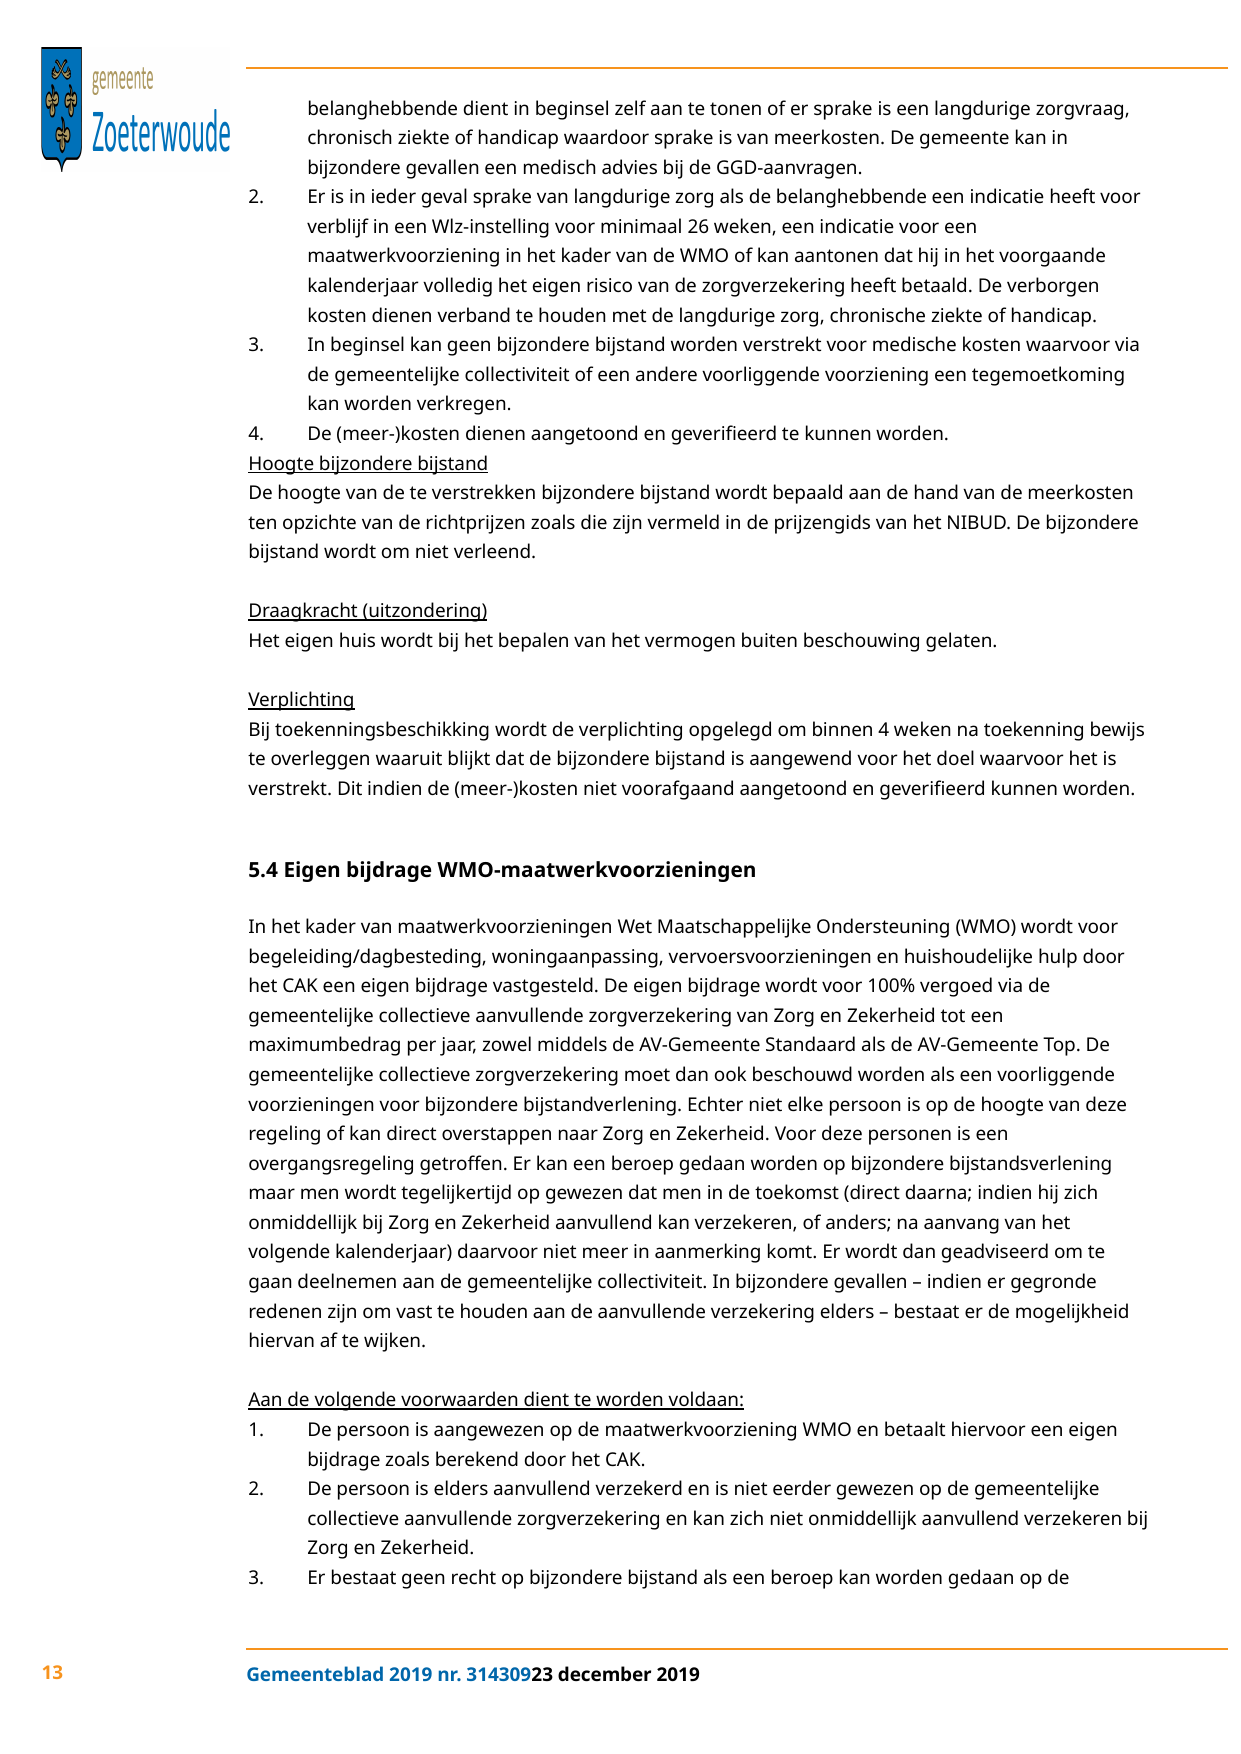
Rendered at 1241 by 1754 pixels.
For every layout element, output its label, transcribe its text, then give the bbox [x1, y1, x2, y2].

list In beginsel kan geen bijzondere bijstand worden verstrekt voor medische kosten waarvoor via de gemeentelijke collectiviteit of een andere voorliggende voorziening een tegemoetkoming kan worden verkregen. [248, 331, 1152, 416]
text Het eigen huis wordt bij het bepalen van het vermogen buiten beschouwing gelaten. [248, 627, 1152, 653]
picture [41, 47, 231, 172]
list De persoon is elders aanvullend verzekerd en is niet eerder gewezen op de gemeentelijke collectieve aanvullende zorgverzekering en kan zich niet onmiddellijk aanvullend verzekeren bij Zorg en Zekerheid. [248, 1475, 1152, 1560]
list Er is in ieder geval sprake van langdurige zorg als de belanghebbende een indicatie heeft voor verblijf in een Wlz-instelling voor minimaal 26 weken, een indicatie voor een maatwerkvoorziening in het kader van de WMO of kan aantonen dat hij in het voorgaande kalenderjaar volledig het eigen risico van de zorgverzekering heeft betaald. De verborgen kosten dienen verband te houden met de langdurige zorg, chronische ziekte of handicap. [248, 183, 1152, 328]
list De persoon is aangewezen op de maatwerkvoorziening WMO en betaalt hiervoor een eigen bijdrage zoals berekend door het CAK. [248, 1416, 1152, 1471]
text Hoogte bijzondere bijstand [248, 450, 1152, 476]
text Bij toekenningsbeschikking wordt de verplichting opgelegd om binnen 4 weken na toekenning bewijs te overleggen waaruit blijkt dat de bijzondere bijstand is aangewend voor het doel waarvoor het is verstrekt. Dit indien de (meer-)kosten niet voorafgaand aangetoond en geverifieerd kunnen worden. [248, 716, 1152, 801]
text In het kader van maatwerkvoorzieningen Wet Maatschappelijke Ondersteuning (WMO) wordt voor begeleiding/dagbesteding, woningaanpassing, vervoersvoorzieningen en huishoudelijke hulp door het CAK een eigen bijdrage vastgesteld. De eigen bijdrage wordt voor 100% vergoed via de gemeentelijke collectieve aanvullende zorgverzekering van Zorg en Zekerheid tot een maximumbedrag per jaar, zowel middels de AV-Gemeente Standaard als de AV-Gemeente Top. De gemeentelijke collectieve zorgverzekering moet dan ook beschouwd worden als een voorliggende voorzieningen voor bijzondere bijstandverlening. Echter niet elke persoon is op de hoogte van deze regeling of kan direct overstappen naar Zorg en Zekerheid. Voor deze personen is een overgangsregeling getroffen. Er kan een beroep gedaan worden op bijzondere bijstandsverlening maar men wordt tegelijkertijd op gewezen dat men in de toekomst (direct daarna; indien hij zich onmiddellijk bij Zorg en Zekerheid aanvullend kan verzekeren, of anders; na aanvang van het volgende kalenderjaar) daarvoor niet meer in aanmerking komt. Er wordt dan geadviseerd om te gaan deelnemen aan de gemeentelijke collectiviteit. In bijzondere gevallen – indien er gegronde redenen zijn om vast te houden aan de aanvullende verzekering elders – bestaat er de mogelijkheid hiervan af te wijken. [248, 913, 1152, 1353]
list De (meer-)kosten dienen aangetoond en geverifieerd te kunnen worden. [248, 420, 1152, 446]
list belanghebbende dient in beginsel zelf aan te tonen of er sprake is een langdurige zorgvraag, chronisch ziekte of handicap waardoor sprake is van meerkosten. De gemeente kan in bijzondere gevallen een medisch advies bij de GGD-aanvragen. [248, 95, 1152, 180]
text Aan de volgende voorwaarden dient te worden voldaan: [248, 1387, 1152, 1412]
list Er bestaat geen recht op bijzondere bijstand als een beroep kan worden gedaan op de [248, 1564, 1152, 1590]
text Verplichting [248, 686, 1152, 712]
text Draagkracht (uitzondering) [248, 598, 1152, 623]
text 5.4 Eigen bijdrage WMO-maatwerkvoorzieningen [248, 855, 1152, 884]
text De hoogte van de te verstrekken bijzondere bijstand wordt bepaald aan de hand van de meerkosten ten opzichte van de richtprijzen zoals die zijn vermeld in de prijzengids van het NIBUD. De bijzondere bijstand wordt om niet verleend. [248, 479, 1152, 564]
